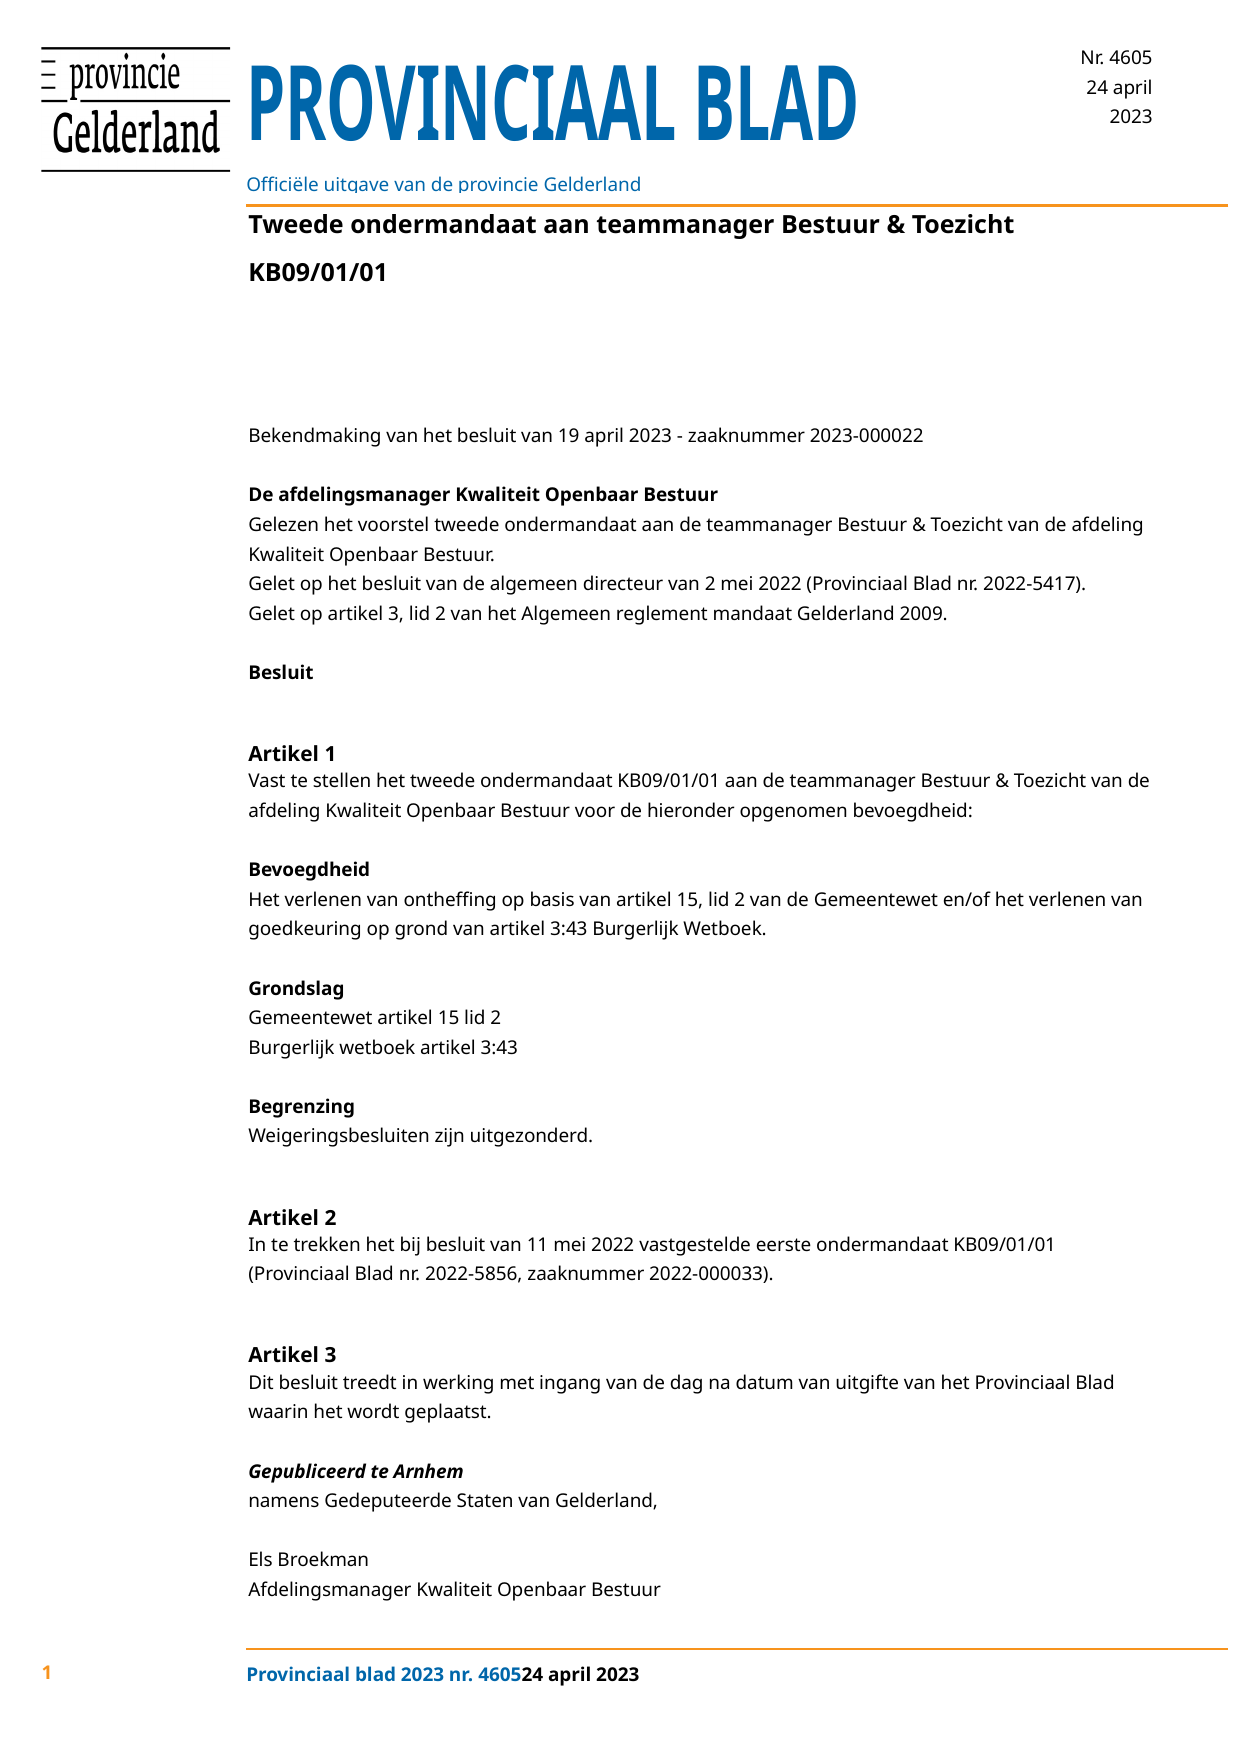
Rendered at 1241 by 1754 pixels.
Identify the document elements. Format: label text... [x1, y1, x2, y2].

text Begrenzing [248, 1093, 1152, 1119]
text Gelet op artikel 3, lid 2 van het Algemeen reglement mandaat Gelderland 2009. [248, 600, 1152, 626]
picture [41, 47, 231, 172]
text Artikel 2 [248, 1203, 1152, 1231]
text Burgerlijk wetboek artikel 3:43 [248, 1034, 1152, 1059]
text Grondslag [248, 975, 1152, 1000]
text Besluit [248, 659, 1152, 685]
text Artikel 1 [248, 739, 1152, 768]
text Gelezen het voorstel tweede ondermandaat aan de teammanager Bestuur & Toezicht van de afdeling Kwaliteit Openbaar Bestuur. [248, 511, 1152, 567]
text Gepubliceerd te Arnhem [248, 1458, 1152, 1483]
text Gemeentewet artikel 15 lid 2 [248, 1004, 1152, 1030]
text De afdelingsmanager Kwaliteit Openbaar Bestuur [248, 482, 1152, 507]
text Weigeringsbesluiten zijn uitgezonderd. [248, 1123, 1152, 1148]
text Vast te stellen het tweede ondermandaat KB09/01/01 aan de teammanager Bestuur & Toezicht van de afdeling Kwaliteit Openbaar Bestuur voor de hieronder opgenomen bevoegdheid: [248, 768, 1152, 823]
text Artikel 3 [248, 1341, 1152, 1369]
text Het verlenen van ontheffing op basis van artikel 15, lid 2 van de Gemeentewet en/of het verlenen van goedkeuring op grond van artikel 3:43 Burgerlijk Wetboek. [248, 886, 1152, 941]
text namens Gedeputeerde Staten van Gelderland, [248, 1487, 1152, 1513]
text Dit besluit treedt in werking met ingang van de dag na datum van uitgifte van het Provinciaal Blad waarin het wordt geplaatst. [248, 1369, 1152, 1424]
text Bekendmaking van het besluit van 19 april 2023 - zaaknummer 2023-000022 [248, 422, 1152, 448]
text In te trekken het bij besluit van 11 mei 2022 vastgestelde eerste ondermandaat KB09/01/01 (Provinciaal Blad nr. 2022-5856, zaaknummer 2022-000033). [248, 1231, 1152, 1286]
text Bevoegdheid [248, 856, 1152, 882]
text Gelet op het besluit van de algemeen directeur van 2 mei 2022 (Provinciaal Blad nr. 2022-5417). [248, 570, 1152, 596]
text Els Broekman [248, 1547, 1152, 1572]
text Afdelingsmanager Kwaliteit Openbaar Bestuur [248, 1576, 1152, 1602]
text Tweede ondermandaat aan teammanager Bestuur & Toezicht KB09/01/01 [248, 207, 1152, 288]
